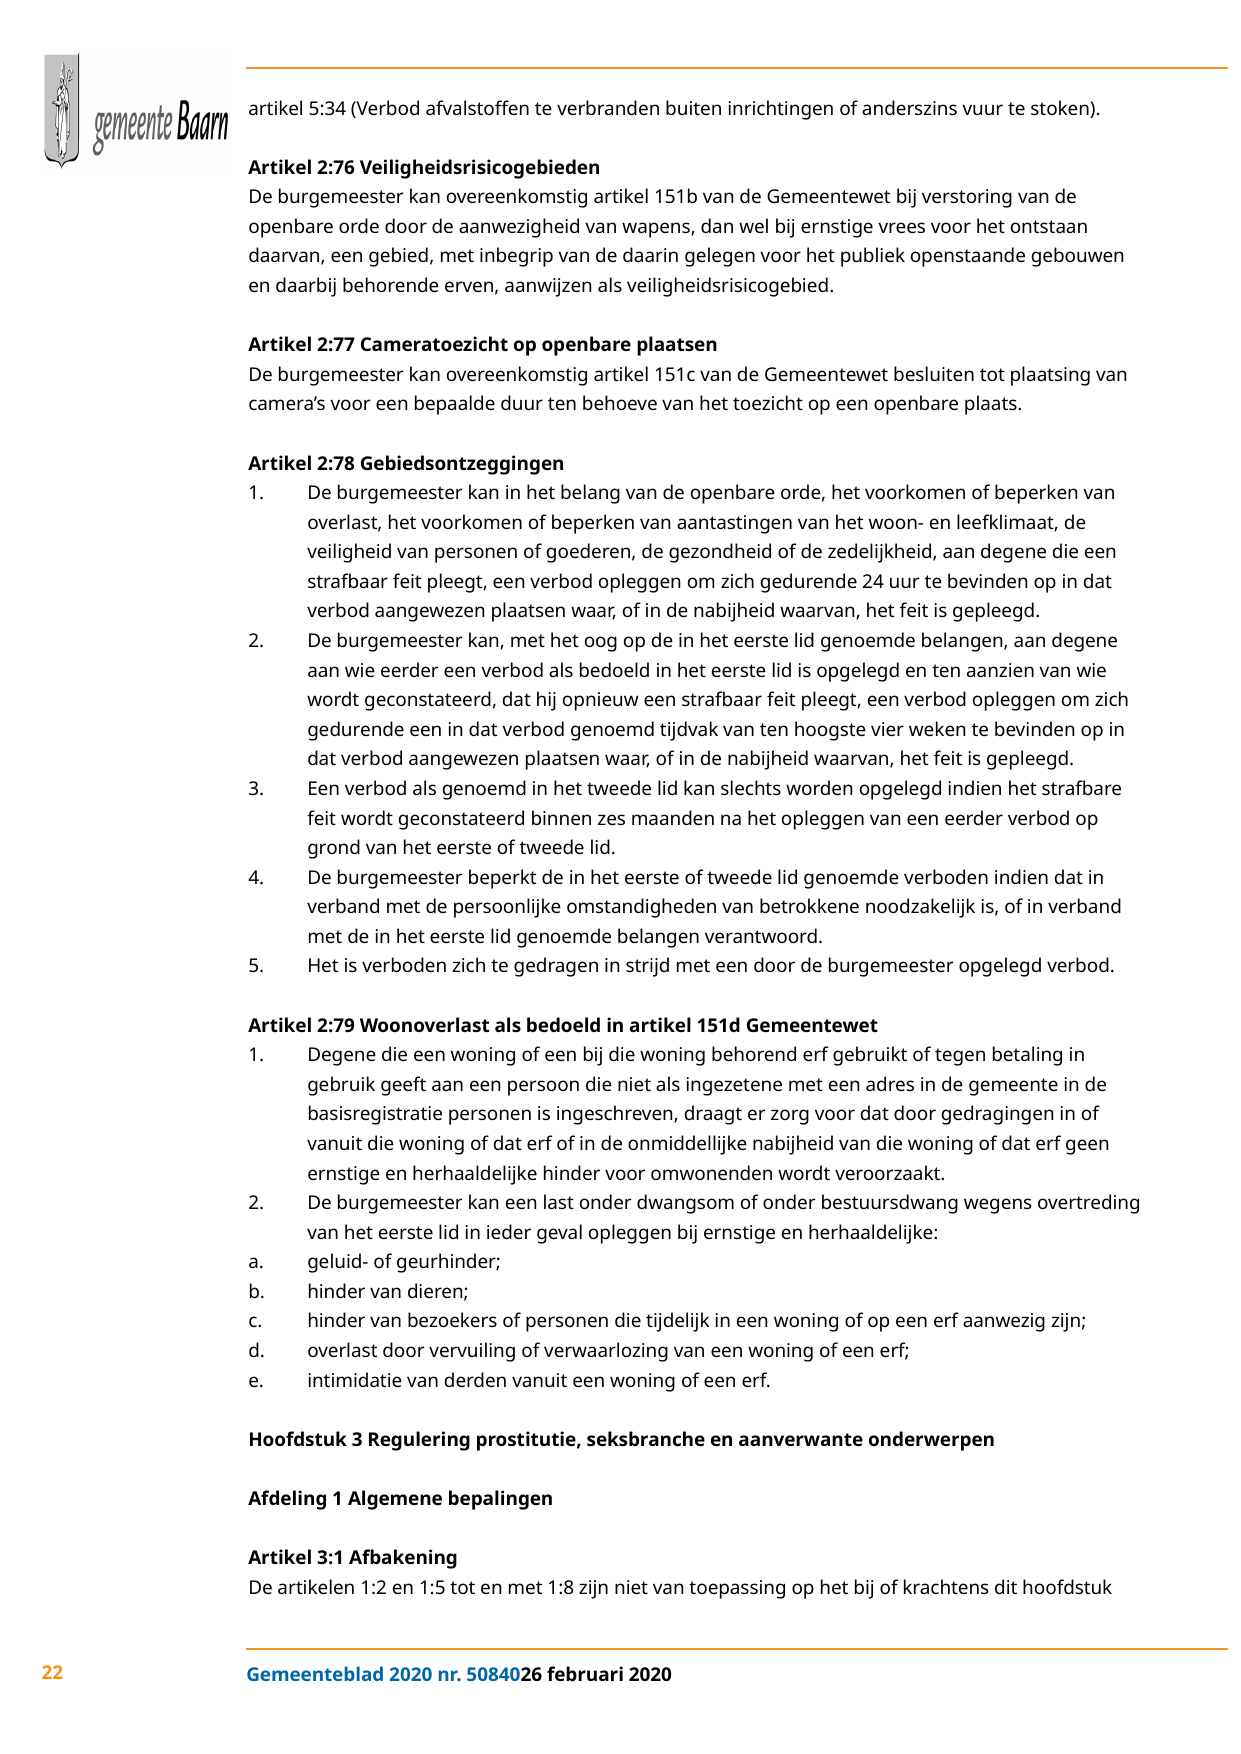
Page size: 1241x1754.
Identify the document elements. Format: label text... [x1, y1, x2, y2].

text De burgemeester kan overeenkomstig artikel 151c van de Gemeentewet besluiten tot plaatsing van camera’s voor een bepaalde duur ten behoeve van het toezicht op een openbare plaats. [248, 361, 1152, 416]
text De artikelen 1:2 en 1:5 tot en met 1:8 zijn niet van toepassing op het bij of krachtens dit hoofdstuk [248, 1574, 1152, 1600]
list Een verbod als genoemd in het tweede lid kan slechts worden opgelegd indien het strafbare feit wordt geconstateerd binnen zes maanden na het opleggen van een eerder verbod op grond van het eerste of tweede lid. [248, 775, 1152, 860]
list geluid- of geurhinder; [248, 1248, 1152, 1274]
list Degene die een woning of een bij die woning behorend erf gebruikt of tegen betaling in gebruik geeft aan een persoon die niet als ingezetene met een adres in de gemeente in de basisregistratie personen is ingeschreven, draagt er zorg voor dat door gedragingen in of vanuit die woning of dat erf of in de onmiddellijke nabijheid van die woning of dat erf geen ernstige en herhaaldelijke hinder voor omwonenden wordt veroorzaakt. [248, 1041, 1152, 1186]
text Artikel 2:76 Veiligheidsrisicogebieden [248, 154, 1152, 180]
list De burgemeester beperkt de in het eerste of tweede lid genoemde verboden indien dat in verband met de persoonlijke omstandigheden van betrokkene noodzakelijk is, of in verband met de in het eerste lid genoemde belangen verantwoord. [248, 864, 1152, 949]
text Afdeling 1 Algemene bepalingen [248, 1485, 1152, 1511]
text De burgemeester kan overeenkomstig artikel 151b van de Gemeentewet bij verstoring van de openbare orde door de aanwezigheid van wapens, dan wel bij ernstige vrees voor het ontstaan daarvan, een gebied, met inbegrip van de daarin gelegen voor het publiek openstaande gebouwen en daarbij behorende erven, aanwijzen als veiligheidsrisicogebied. [248, 183, 1152, 298]
text artikel 5:34 (Verbod afvalstoffen te verbranden buiten inrichtingen of anderszins vuur te stoken). [248, 95, 1152, 121]
list intimidatie van derden vanuit een woning of een erf. [248, 1367, 1152, 1393]
picture [41, 47, 231, 172]
list overlast door vervuiling of verwaarlozing van een woning of een erf; [248, 1337, 1152, 1363]
text Artikel 2:79 Woonoverlast als bedoeld in artikel 151d Gemeentewet [248, 1012, 1152, 1038]
text Artikel 3:1 Afbakening [248, 1544, 1152, 1570]
list De burgemeester kan, met het oog op de in het eerste lid genoemde belangen, aan degene aan wie eerder een verbod als bedoeld in het eerste lid is opgelegd en ten aanzien van wie wordt geconstateerd, dat hij opnieuw een strafbaar feit pleegt, een verbod opleggen om zich gedurende een in dat verbod genoemd tijdvak van ten hoogste vier weken te bevinden op in dat verbod aangewezen plaatsen waar, of in de nabijheid waarvan, het feit is gepleegd. [248, 627, 1152, 771]
list Het is verboden zich te gedragen in strijd met een door de burgemeester opgelegd verbod. [248, 953, 1152, 978]
text Artikel 2:77 Cameratoezicht op openbare plaatsen [248, 331, 1152, 357]
list De burgemeester kan een last onder dwangsom of onder bestuursdwang wegens overtreding van het eerste lid in ieder geval opleggen bij ernstige en herhaaldelijke: [248, 1189, 1152, 1245]
list hinder van bezoekers of personen die tijdelijk in een woning of op een erf aanwezig zijn; [248, 1308, 1152, 1333]
text Hoofdstuk 3 Regulering prostitutie, seksbranche en aanverwante onderwerpen [248, 1426, 1152, 1452]
list De burgemeester kan in het belang van de openbare orde, het voorkomen of beperken van overlast, het voorkomen of beperken van aantastingen van het woon- en leefklimaat, de veiligheid van personen of goederen, de gezondheid of de zedelijkheid, aan degene die een strafbaar feit pleegt, een verbod opleggen om zich gedurende 24 uur te bevinden op in dat verbod aangewezen plaatsen waar, of in de nabijheid waarvan, het feit is gepleegd. [248, 479, 1152, 623]
list hinder van dieren; [248, 1278, 1152, 1304]
text Artikel 2:78 Gebiedsontzeggingen [248, 450, 1152, 476]
